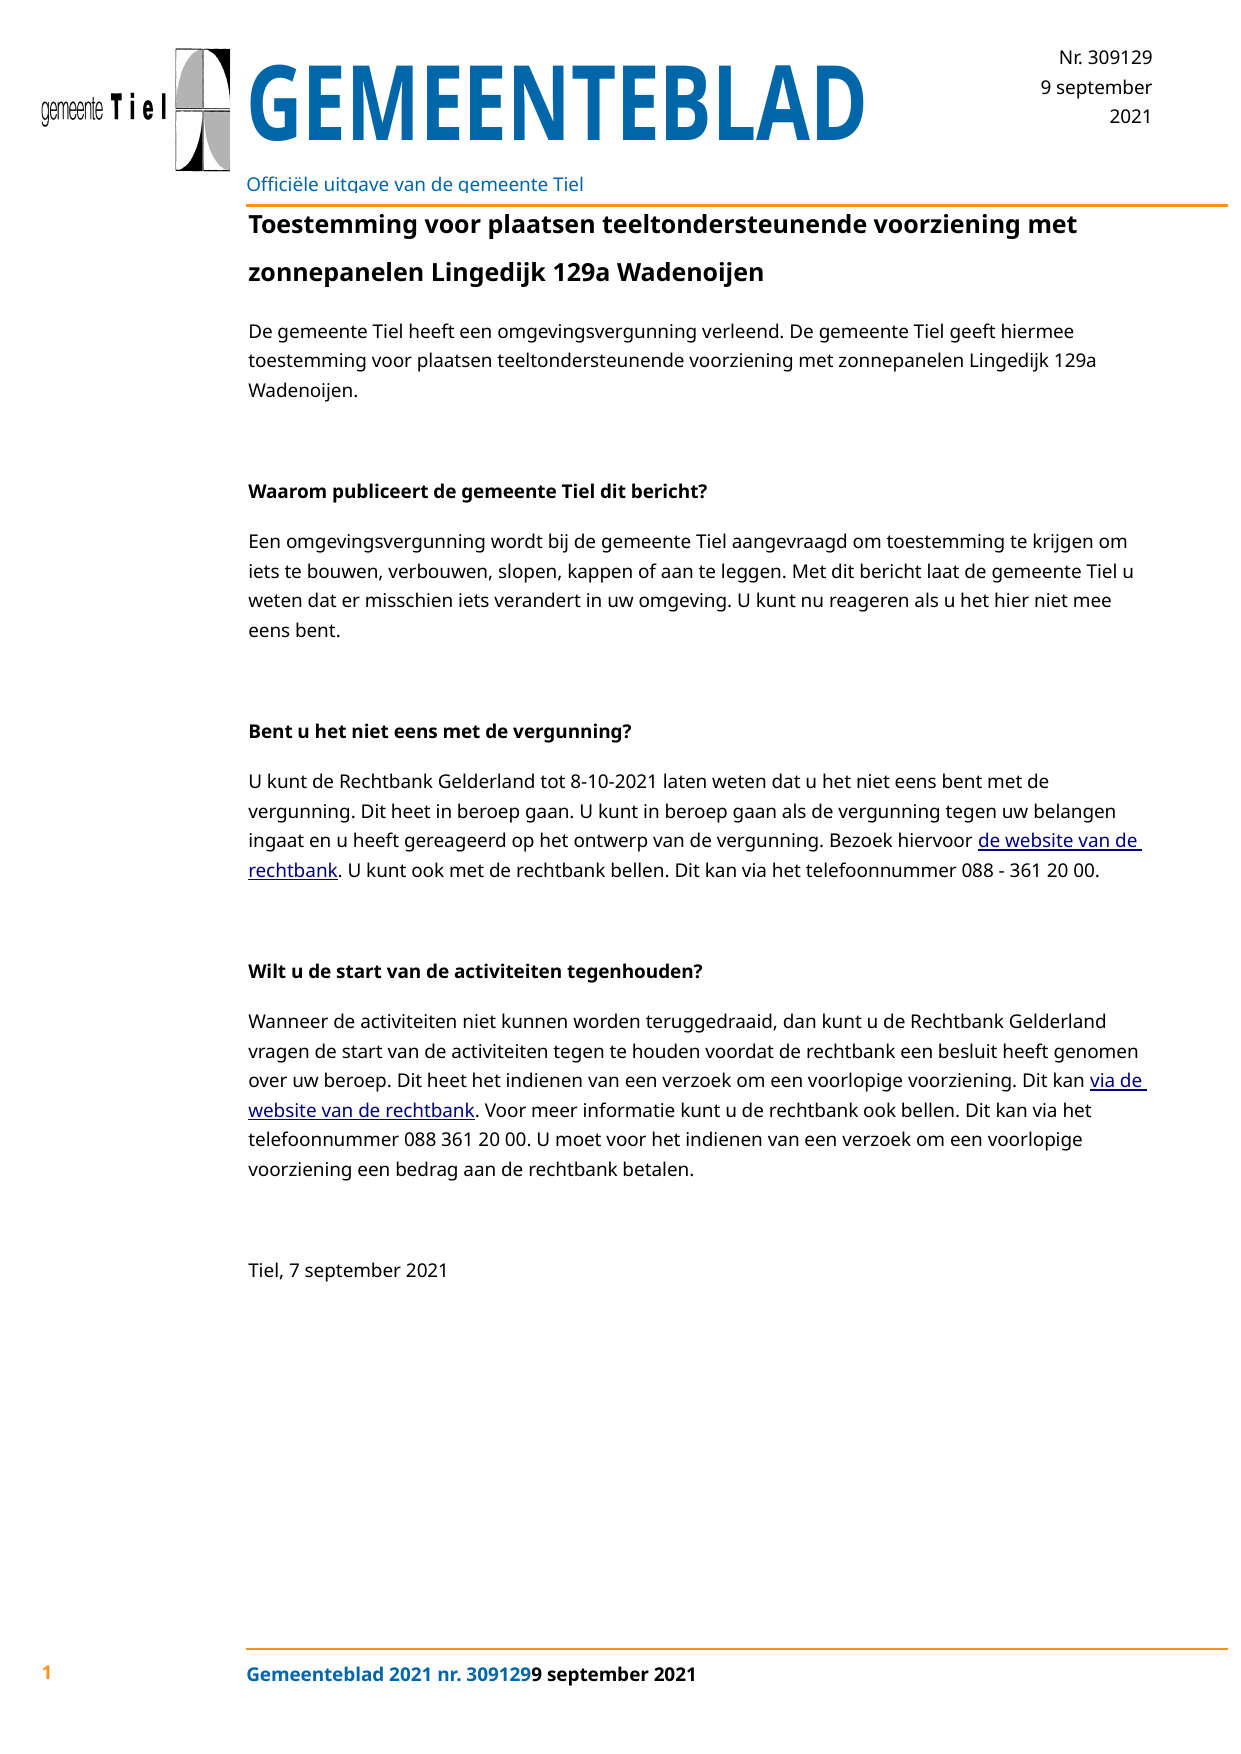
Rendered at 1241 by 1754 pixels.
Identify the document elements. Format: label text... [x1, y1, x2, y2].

picture [41, 47, 231, 172]
text Toestemming voor plaatsen teeltondersteunende voorziening met zonnepanelen Lingedijk 129a Wadenoijen [248, 207, 1152, 288]
text Waarom publiceert de gemeente Tiel dit bericht? [248, 478, 1152, 504]
text U kunt de Rechtbank Gelderland tot 8-10-2021 laten weten dat u het niet eens bent met de vergunning. Dit heet in beroep gaan. U kunt in beroep gaan als de vergunning tegen uw belangen ingaat en u heeft gereageerd op het ontwerp van de vergunning. Bezoek hiervoor de website van de rechtbank. U kunt ook met de rechtbank bellen. Dit kan via het telefoonnummer 088 - 361 20 00. [248, 768, 1152, 883]
text Een omgevingsvergunning wordt bij de gemeente Tiel aangevraagd om toestemming te krijgen om iets te bouwen, verbouwen, slopen, kappen of aan te leggen. Met dit bericht laat de gemeente Tiel u weten dat er misschien iets verandert in uw omgeving. U kunt nu reageren als u het hier niet mee eens bent. [248, 528, 1152, 643]
text Bent u het niet eens met de vergunning? [248, 718, 1152, 744]
text Wilt u de start van de activiteiten tegenhouden? [248, 958, 1152, 984]
text De gemeente Tiel heeft een omgevingsvergunning verleend. De gemeente Tiel geeft hiermee toestemming voor plaatsen teeltondersteunende voorziening met zonnepanelen Lingedijk 129a Wadenoijen. [248, 318, 1152, 403]
text Wanneer de activiteiten niet kunnen worden teruggedraaid, dan kunt u de Rechtbank Gelderland vragen de start van de activiteiten tegen te houden voordat de rechtbank een besluit heeft genomen over uw beroep. Dit heet het indienen van een verzoek om een voorlopige voorziening. Dit kan via de website van de rechtbank. Voor meer informatie kunt u de rechtbank ook bellen. Dit kan via het telefoonnummer 088 361 20 00. U moet voor het indienen van een verzoek om een voorlopige voorziening een bedrag aan de rechtbank betalen. [248, 1008, 1152, 1182]
text Tiel, 7 september 2021 [248, 1257, 1152, 1283]
